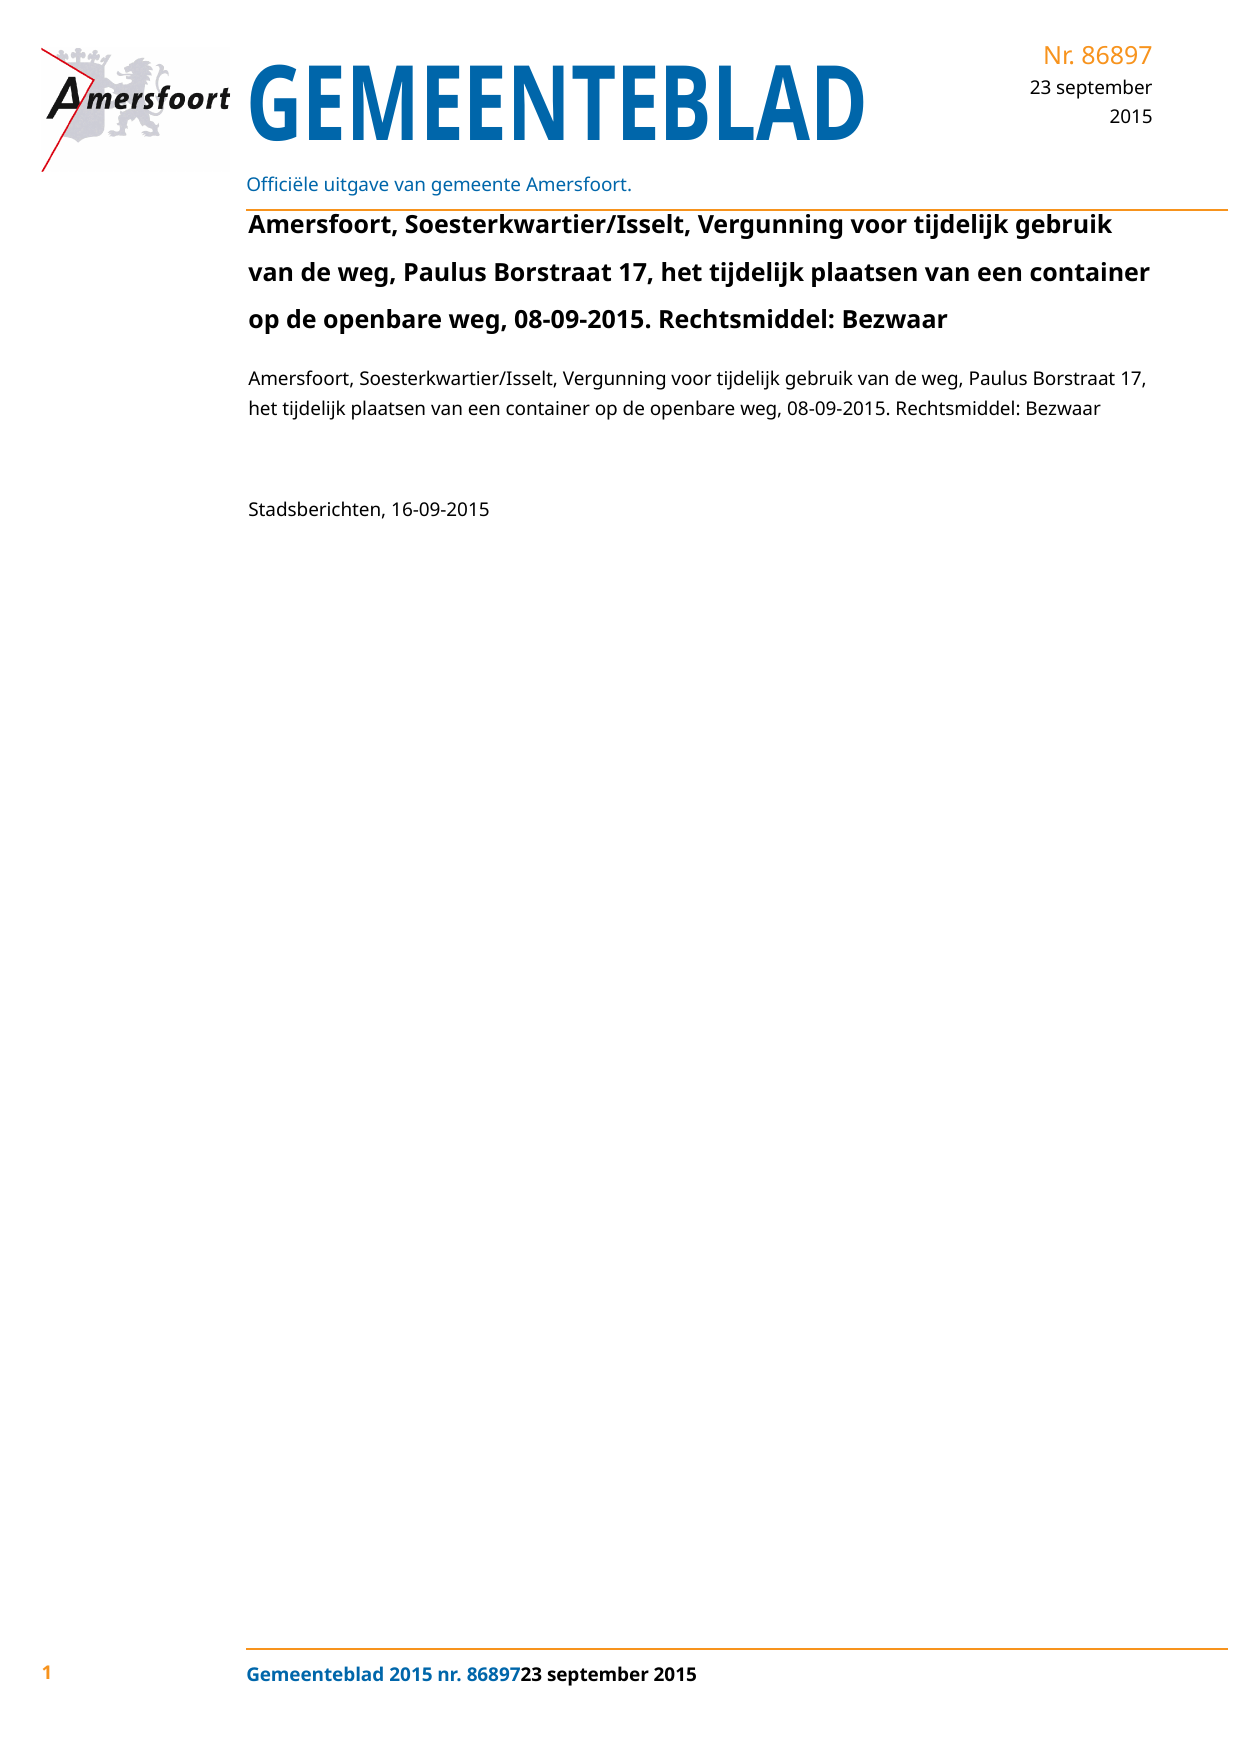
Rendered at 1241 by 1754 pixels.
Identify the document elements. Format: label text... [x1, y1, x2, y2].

text Amersfoort, Soesterkwartier/Isselt, Vergunning voor tijdelijk gebruik van de weg, Paulus Borstraat 17, het tijdelijk plaatsen van een container op de openbare weg, 08-09-2015. Rechtsmiddel: Bezwaar [248, 211, 1152, 336]
text Stadsberichten, 16-09-2015 [248, 496, 1152, 522]
picture [41, 47, 231, 172]
text Amersfoort, Soesterkwartier/Isselt, Vergunning voor tijdelijk gebruik van de weg, Paulus Borstraat 17, het tijdelijk plaatsen van een container op de openbare weg, 08-09-2015. Rechtsmiddel: Bezwaar [248, 366, 1152, 421]
